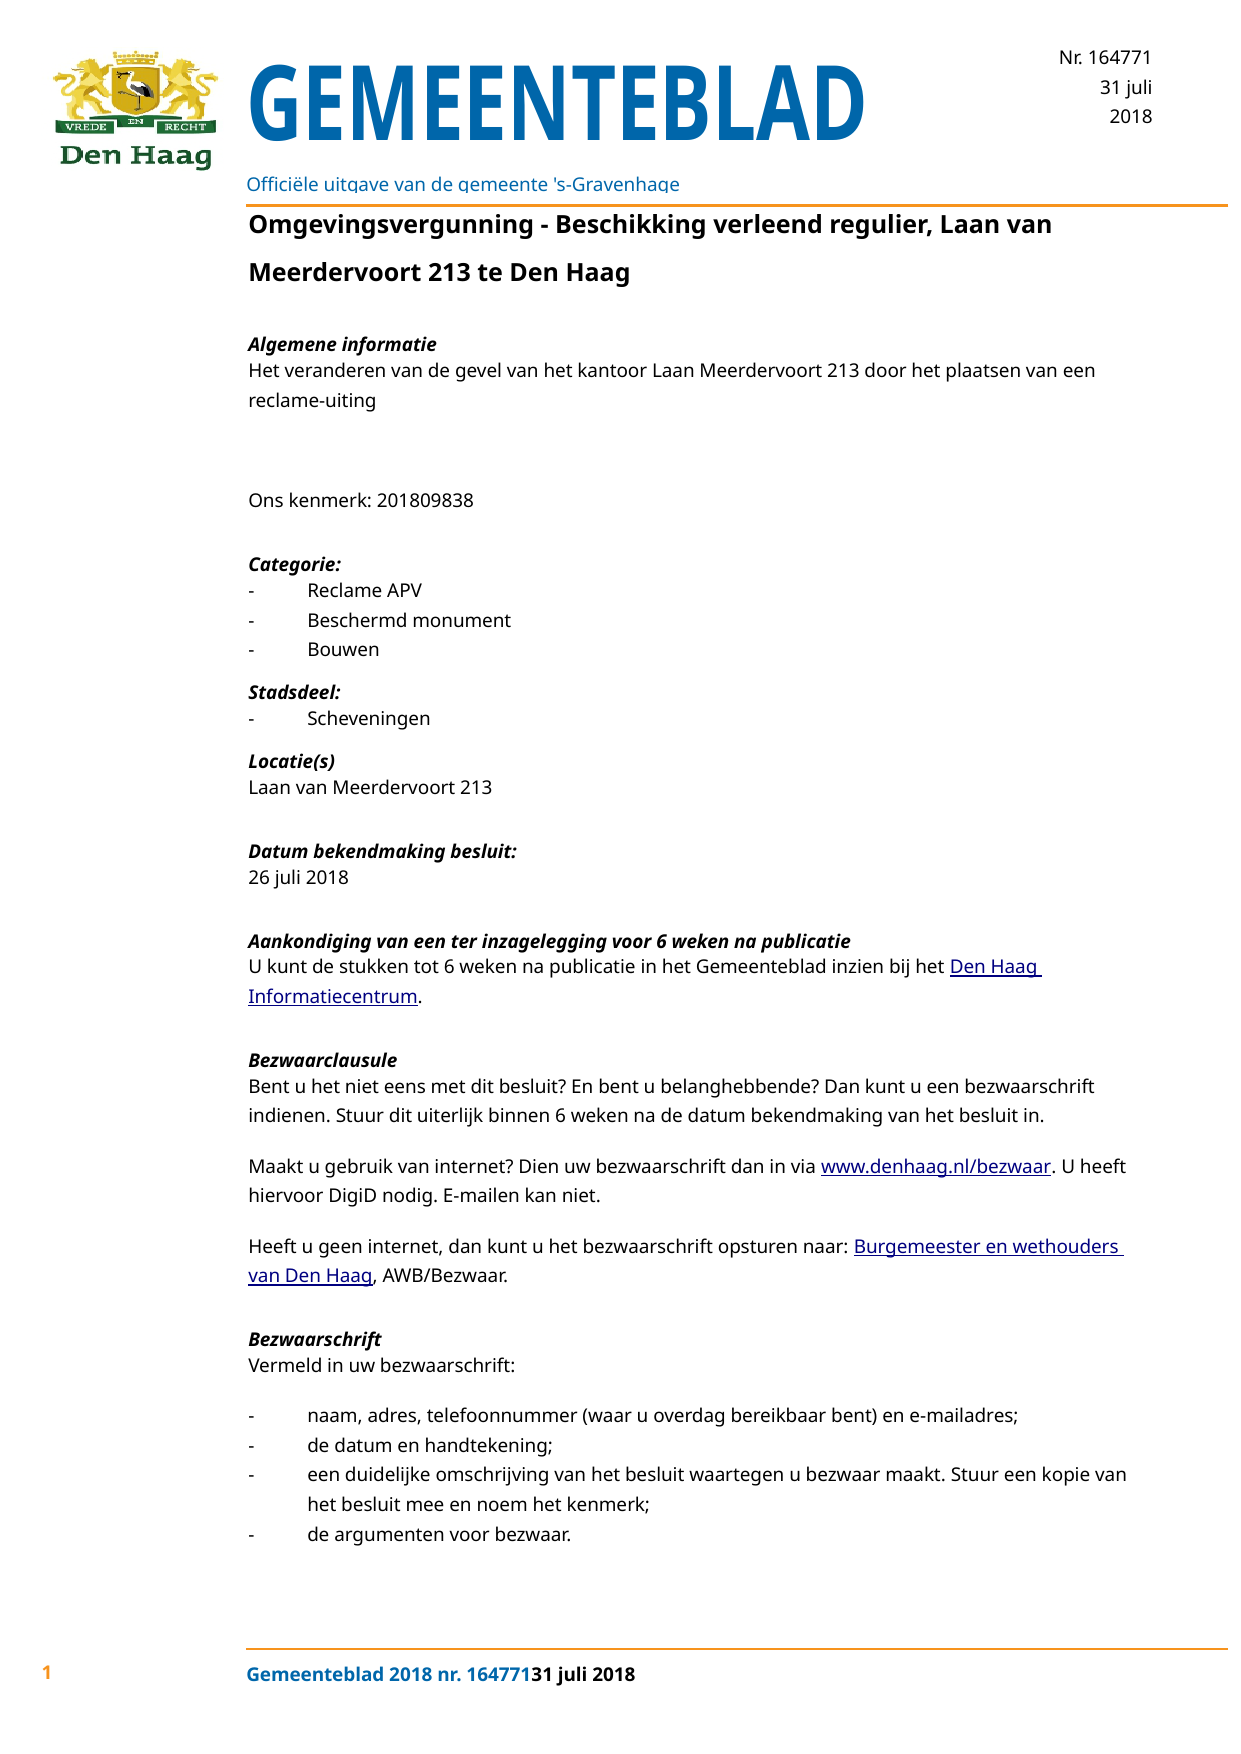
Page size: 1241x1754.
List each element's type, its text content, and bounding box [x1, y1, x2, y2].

list Beschermd monument [248, 607, 1152, 633]
list de datum en handtekening; [248, 1432, 1152, 1458]
list een duidelijke omschrijving van het besluit waartegen u bezwaar maakt. Stuur een kopie van het besluit mee en noem het kenmerk; [248, 1462, 1152, 1517]
text Laan van Meerdervoort 213 [248, 774, 1152, 800]
text Bezwaarclausule [248, 1047, 1152, 1073]
picture [41, 47, 231, 172]
text Datum bekendmaking besluit: [248, 838, 1152, 864]
text Het veranderen van de gevel van het kantoor Laan Meerdervoort 213 door het plaatsen van een reclame-uiting [248, 357, 1152, 412]
text Bent u het niet eens met dit besluit? En bent u belanghebbende? Dan kunt u een bezwaarschrift indienen. Stuur dit uiterlijk binnen 6 weken na de datum bekendmaking van het besluit in. [248, 1073, 1152, 1128]
list naam, adres, telefoonnummer (waar u overdag bereikbaar bent) en e-mailadres; [248, 1402, 1152, 1428]
text Ons kenmerk: 201809838 [248, 488, 1152, 513]
text Bezwaarschrift [248, 1326, 1152, 1352]
text Algemene informatie [248, 331, 1152, 357]
list de argumenten voor bezwaar. [248, 1521, 1152, 1547]
text Categorie: [248, 552, 1152, 577]
text Vermeld in uw bezwaarschrift: [248, 1352, 1152, 1378]
text Stadsdeel: [248, 679, 1152, 705]
text U kunt de stukken tot 6 weken na publicatie in het Gemeenteblad inzien bij het Den Haag Informatiecentrum. [248, 953, 1152, 1009]
list Bouwen [248, 636, 1152, 662]
text Omgevingsvergunning - Beschikking verleend regulier, Laan van Meerdervoort 213 te Den Haag [248, 207, 1152, 288]
text Maakt u gebruik van internet? Dien uw bezwaarschrift dan in via www.denhaag.nl/bezwaar. U heeft hiervoor DigiD nodig. E-mailen kan niet. [248, 1153, 1152, 1208]
text Aankondiging van een ter inzagelegging voor 6 weken na publicatie [248, 928, 1152, 953]
text Heeft u geen internet, dan kunt u het bezwaarschrift opsturen naar: Burgemeester en wethouders van Den Haag, AWB/Bezwaar. [248, 1233, 1152, 1288]
list Scheveningen [248, 705, 1152, 731]
list Reclame APV [248, 577, 1152, 603]
text 26 juli 2018 [248, 864, 1152, 889]
text Locatie(s) [248, 748, 1152, 774]
